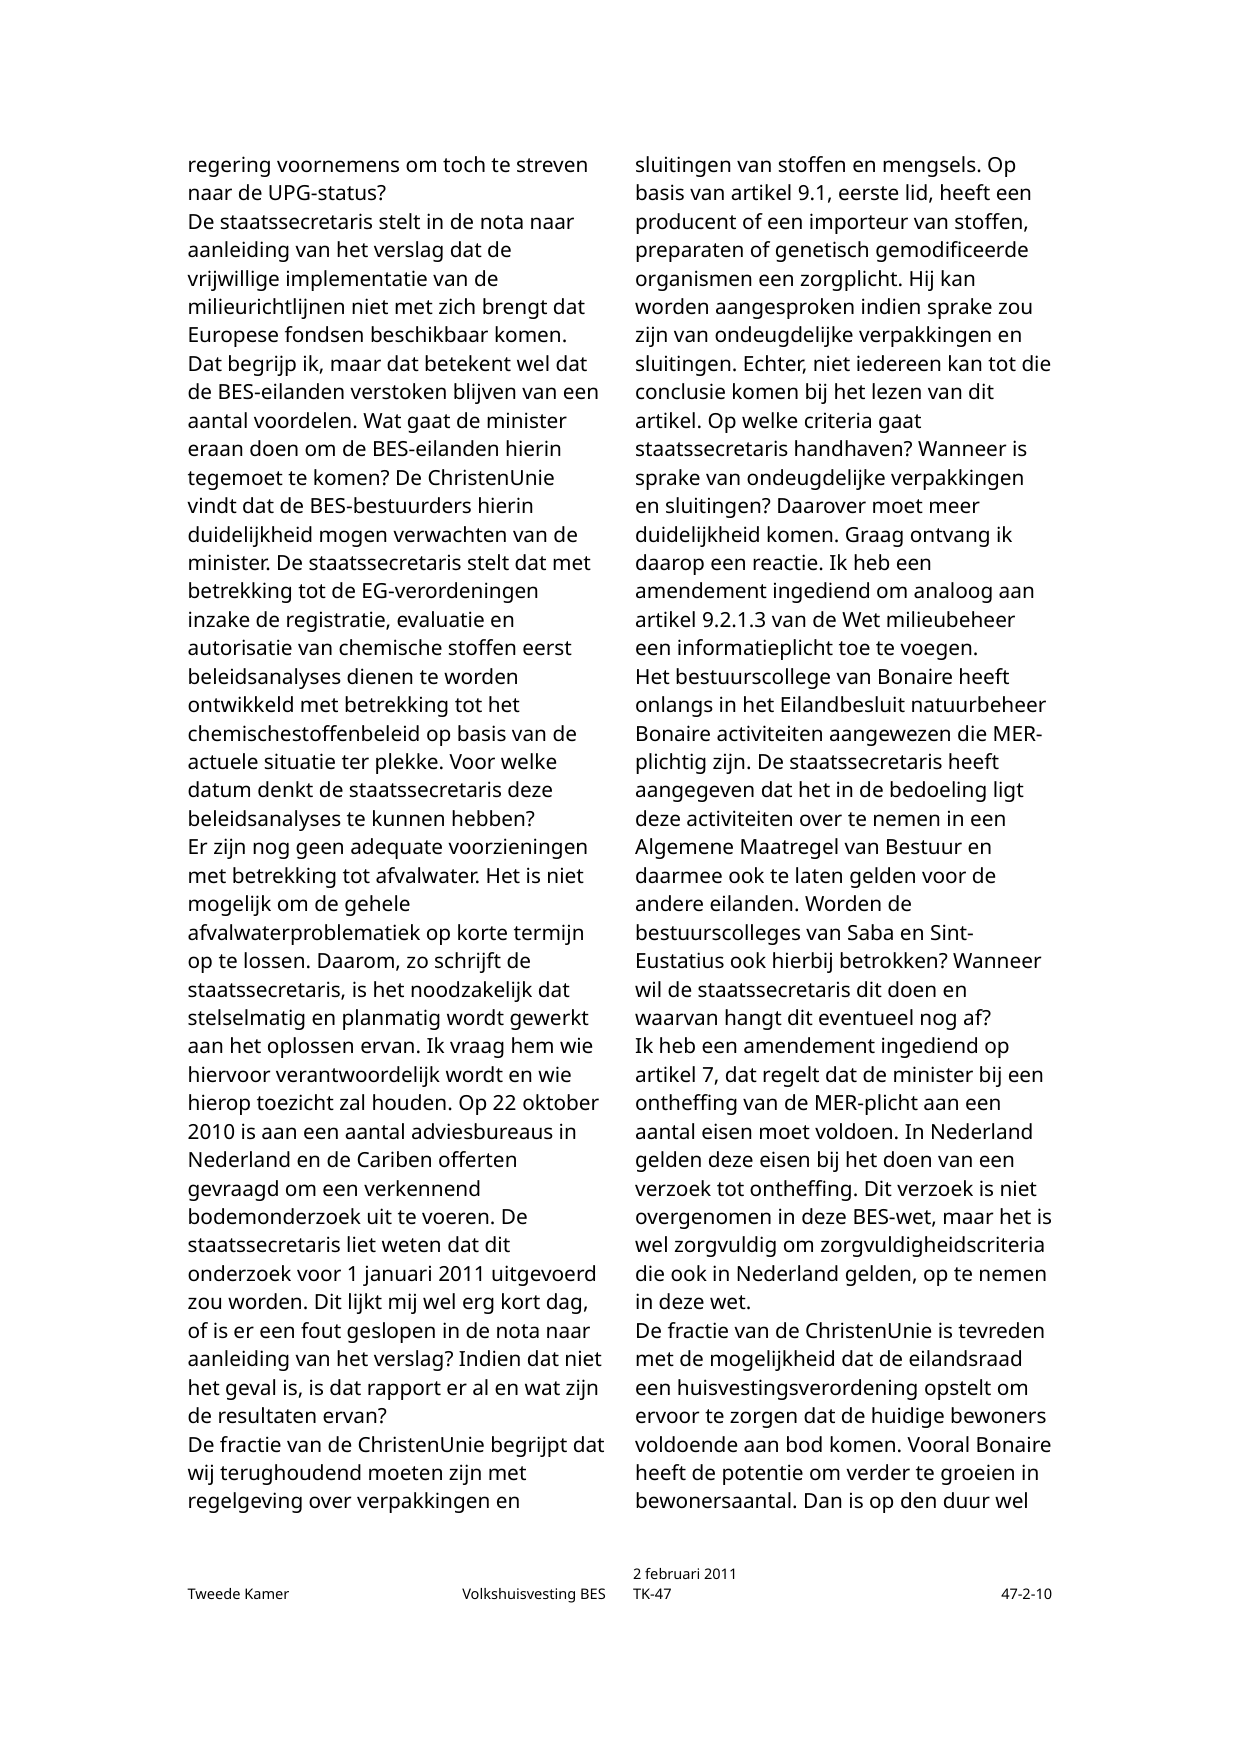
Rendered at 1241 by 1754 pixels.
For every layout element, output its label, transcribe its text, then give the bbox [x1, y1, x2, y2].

text regering voornemens om toch te streven naar de UPG-status? [187, 150, 605, 207]
text De fractie van de ChristenUnie begrijpt dat wij terughoudend moeten zijn met regelgeving over verpakkingen en [187, 1430, 605, 1515]
text sluitingen van stoffen en mengsels. Op basis van artikel 9.1, eerste lid, heeft een producent of een importeur van stoffen, preparaten of genetisch gemodificeerde organismen een zorgplicht. Hij kan worden aangesproken indien sprake zou zijn van ondeugdelijke verpakkingen en sluitingen. Echter, niet iedereen kan tot die conclusie komen bij het lezen van dit artikel. Op welke criteria gaat staatssecretaris handhaven? Wanneer is sprake van ondeugdelijke verpakkingen en sluitingen? Daarover moet meer duidelijkheid komen. Graag ontvang ik daarop een reactie. Ik heb een amendement ingediend om analoog aan artikel 9.2.1.3 van de Wet milieubeheer een informatieplicht toe te voegen. [635, 150, 1053, 662]
text Het bestuurscollege van Bonaire heeft onlangs in het Eilandbesluit natuurbeheer Bonaire activiteiten aangewezen die MER-plichtig zijn. De staatssecretaris heeft aangegeven dat het in de bedoeling ligt deze activiteiten over te nemen in een Algemene Maatregel van Bestuur en daarmee ook te laten gelden voor de andere eilanden. Worden de bestuurscolleges van Saba en Sint-Eustatius ook hierbij betrokken? Wanneer wil de staatssecretaris dit doen en waarvan hangt dit eventueel nog af? [635, 662, 1053, 1032]
text Ik heb een amendement ingediend op artikel 7, dat regelt dat de minister bij een ontheffing van de MER-plicht aan een aantal eisen moet voldoen. In Nederland gelden deze eisen bij het doen van een verzoek tot ontheffing. Dit verzoek is niet overgenomen in deze BES-wet, maar het is wel zorgvuldig om zorgvuldigheidscriteria die ook in Nederland gelden, op te nemen in deze wet. [635, 1032, 1053, 1316]
text De fractie van de ChristenUnie is tevreden met de mogelijkheid dat de eilandsraad een huisvestingsverordening opstelt om ervoor te zorgen dat de huidige bewoners voldoende aan bod komen. Vooral Bonaire heeft de potentie om verder te groeien in bewonersaantal. Dan is op den duur wel [635, 1316, 1053, 1515]
text De staatssecretaris stelt in de nota naar aanleiding van het verslag dat de vrijwillige implementatie van de milieurichtlijnen niet met zich brengt dat Europese fondsen beschikbaar komen. Dat begrijp ik, maar dat betekent wel dat de BES-eilanden verstoken blijven van een aantal voordelen. Wat gaat de minister eraan doen om de BES-eilanden hierin tegemoet te komen? De ChristenUnie vindt dat de BES-bestuurders hierin duidelijkheid mogen verwachten van de minister. De staatssecretaris stelt dat met betrekking tot de EG-verordeningen inzake de registratie, evaluatie en autorisatie van chemische stoffen eerst beleidsanalyses dienen te worden ontwikkeld met betrekking tot het chemischestoffenbeleid op basis van de actuele situatie ter plekke. Voor welke datum denkt de staatssecretaris deze beleidsanalyses te kunnen hebben? [187, 207, 605, 832]
text Er zijn nog geen adequate voorzieningen met betrekking tot afvalwater. Het is niet mogelijk om de gehele afvalwaterproblematiek op korte termijn op te lossen. Daarom, zo schrijft de staatssecretaris, is het noodzakelijk dat stelselmatig en planmatig wordt gewerkt aan het oplossen ervan. Ik vraag hem wie hiervoor verantwoordelijk wordt en wie hierop toezicht zal houden. Op 22 oktober 2010 is aan een aantal adviesbureaus in Nederland en de Cariben offerten gevraagd om een verkennend bodemonderzoek uit te voeren. De staatssecretaris liet weten dat dit onderzoek voor 1 januari 2011 uitgevoerd zou worden. Dit lijkt mij wel erg kort dag, of is er een fout geslopen in de nota naar aanleiding van het verslag? Indien dat niet het geval is, is dat rapport er al en wat zijn de resultaten ervan? [187, 832, 605, 1430]
